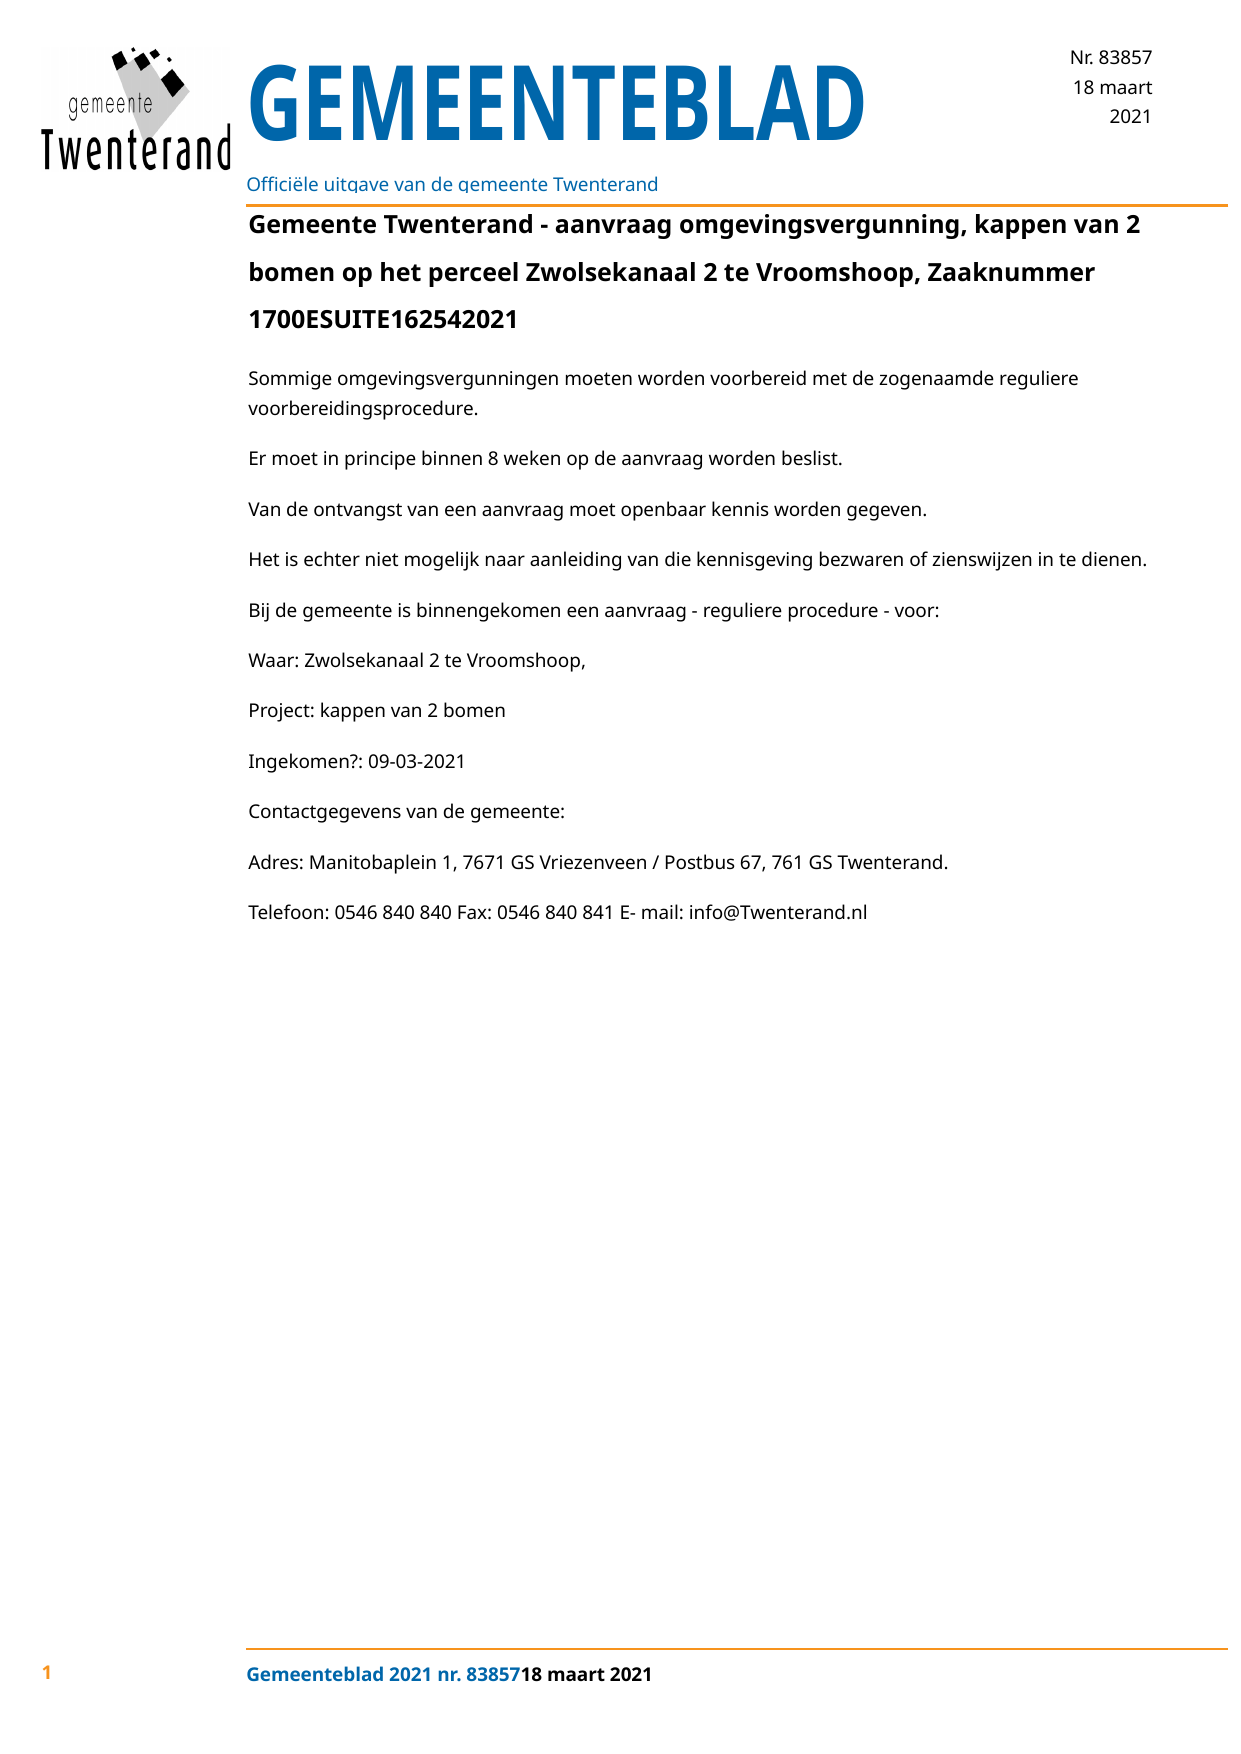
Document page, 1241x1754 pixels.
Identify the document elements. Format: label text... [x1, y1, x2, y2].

text Waar: Zwolsekanaal 2 te Vroomshoop, [248, 647, 1152, 673]
text Van de ontvangst van een aanvraag moet openbaar kennis worden gegeven. [248, 496, 1152, 522]
text Telefoon: 0546 840 840 Fax: 0546 840 841 E- mail: info@Twenterand.nl [248, 899, 1152, 925]
text Sommige omgevingsvergunningen moeten worden voorbereid met de zogenaamde reguliere voorbereidingsprocedure. [248, 366, 1152, 421]
text Ingekomen?: 09-03-2021 [248, 748, 1152, 774]
text Er moet in principe binnen 8 weken op de aanvraag worden beslist. [248, 446, 1152, 471]
text Project: kappen van 2 bomen [248, 698, 1152, 723]
text Adres: Manitobaplein 1, 7671 GS Vriezenveen / Postbus 67, 761 GS Twenterand. [248, 849, 1152, 874]
picture [41, 47, 231, 172]
text Gemeente Twenterand - aanvraag omgevingsvergunning, kappen van 2 bomen op het perceel Zwolsekanaal 2 te Vroomshoop, Zaaknummer 1700ESUITE162542021 [248, 207, 1152, 336]
text Bij de gemeente is binnengekomen een aanvraag - reguliere procedure - voor: [248, 597, 1152, 622]
text Contactgegevens van de gemeente: [248, 798, 1152, 824]
text Het is echter niet mogelijk naar aanleiding van die kennisgeving bezwaren of zienswijzen in te dienen. [248, 546, 1152, 572]
